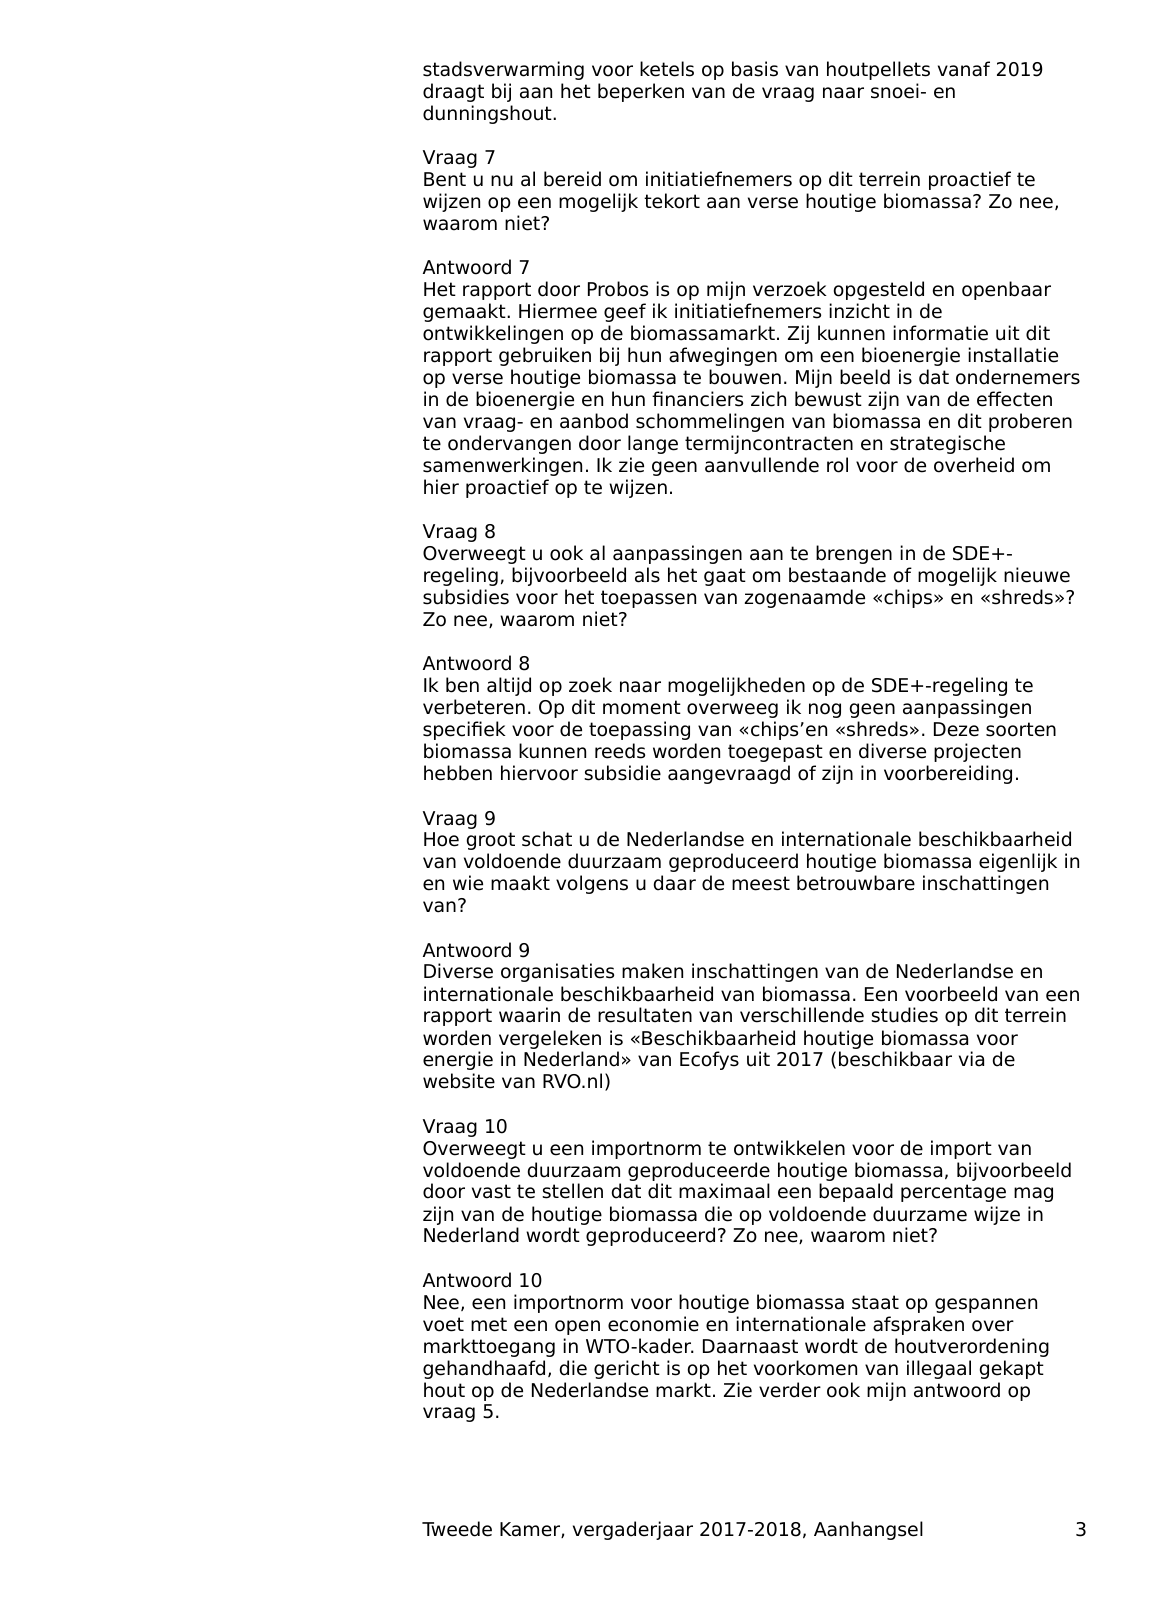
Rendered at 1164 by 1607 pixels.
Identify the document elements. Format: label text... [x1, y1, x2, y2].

text Antwoord 9 [422, 939, 1087, 961]
text Vraag 10 [422, 1116, 1087, 1137]
text stadsverwarming voor ketels op basis van houtpellets vanaf 2019 draagt bij aan het beperken van de vraag naar snoei- en dunningshout. [422, 59, 1087, 125]
text Overweegt u een importnorm te ontwikkelen voor de import van voldoende duurzaam geproduceerde houtige biomassa, bijvoorbeeld door vast te stellen dat dit maximaal een bepaald percentage mag zijn van de houtige biomassa die op voldoende duurzame wijze in Nederland wordt geproduceerd? Zo nee, waarom niet? [422, 1137, 1087, 1247]
text Antwoord 8 [422, 653, 1087, 675]
text Antwoord 10 [422, 1269, 1087, 1292]
text Vraag 8 [422, 521, 1087, 543]
text Vraag 9 [422, 807, 1087, 829]
text Ik ben altijd op zoek naar mogelijkheden op de SDE+-regeling te verbeteren. Op dit moment overweeg ik nog geen aanpassingen specifiek voor de toepassing van «chips’en «shreds». Deze soorten biomassa kunnen reeds worden toegepast en diverse projecten hebben hiervoor subsidie aangevraagd of zijn in voorbereiding. [422, 675, 1087, 785]
text Vraag 7 [422, 147, 1087, 169]
text Overweegt u ook al aanpassingen aan te brengen in de SDE+-regeling, bijvoorbeeld als het gaat om bestaande of mogelijk nieuwe subsidies voor het toepassen van zogenaamde «chips» en «shreds»? Zo nee, waarom niet? [422, 543, 1087, 631]
text Antwoord 7 [422, 257, 1087, 279]
text Diverse organisaties maken inschattingen van de Nederlandse en internationale beschikbaarheid van biomassa. Een voorbeeld van een rapport waarin de resultaten van verschillende studies op dit terrein worden vergeleken is «Beschikbaarheid houtige biomassa voor energie in Nederland» van Ecofys uit 2017 (beschikbaar via de website van RVO.nl) [422, 961, 1087, 1093]
text Het rapport door Probos is op mijn verzoek opgesteld en openbaar gemaakt. Hiermee geef ik initiatiefnemers inzicht in de ontwikkelingen op de biomassamarkt. Zij kunnen informatie uit dit rapport gebruiken bij hun afwegingen om een bioenergie installatie op verse houtige biomassa te bouwen. Mijn beeld is dat ondernemers in de bioenergie en hun financiers zich bewust zijn van de effecten van vraag- en aanbod schommelingen van biomassa en dit proberen te ondervangen door lange termijncontracten en strategische samenwerkingen. Ik zie geen aanvullende rol voor de overheid om hier proactief op te wijzen. [422, 279, 1087, 499]
text Bent u nu al bereid om initiatiefnemers op dit terrein proactief te wijzen op een mogelijk tekort aan verse houtige biomassa? Zo nee, waarom niet? [422, 169, 1087, 235]
text Nee, een importnorm voor houtige biomassa staat op gespannen voet met een open economie en internationale afspraken over markttoegang in WTO-kader. Daarnaast wordt de houtverordening gehandhaafd, die gericht is op het voorkomen van illegaal gekapt hout op de Nederlandse markt. Zie verder ook mijn antwoord op vraag 5. [422, 1292, 1087, 1423]
text Hoe groot schat u de Nederlandse en internationale beschikbaarheid van voldoende duurzaam geproduceerd houtige biomassa eigenlijk in en wie maakt volgens u daar de meest betrouwbare inschattingen van? [422, 829, 1087, 917]
